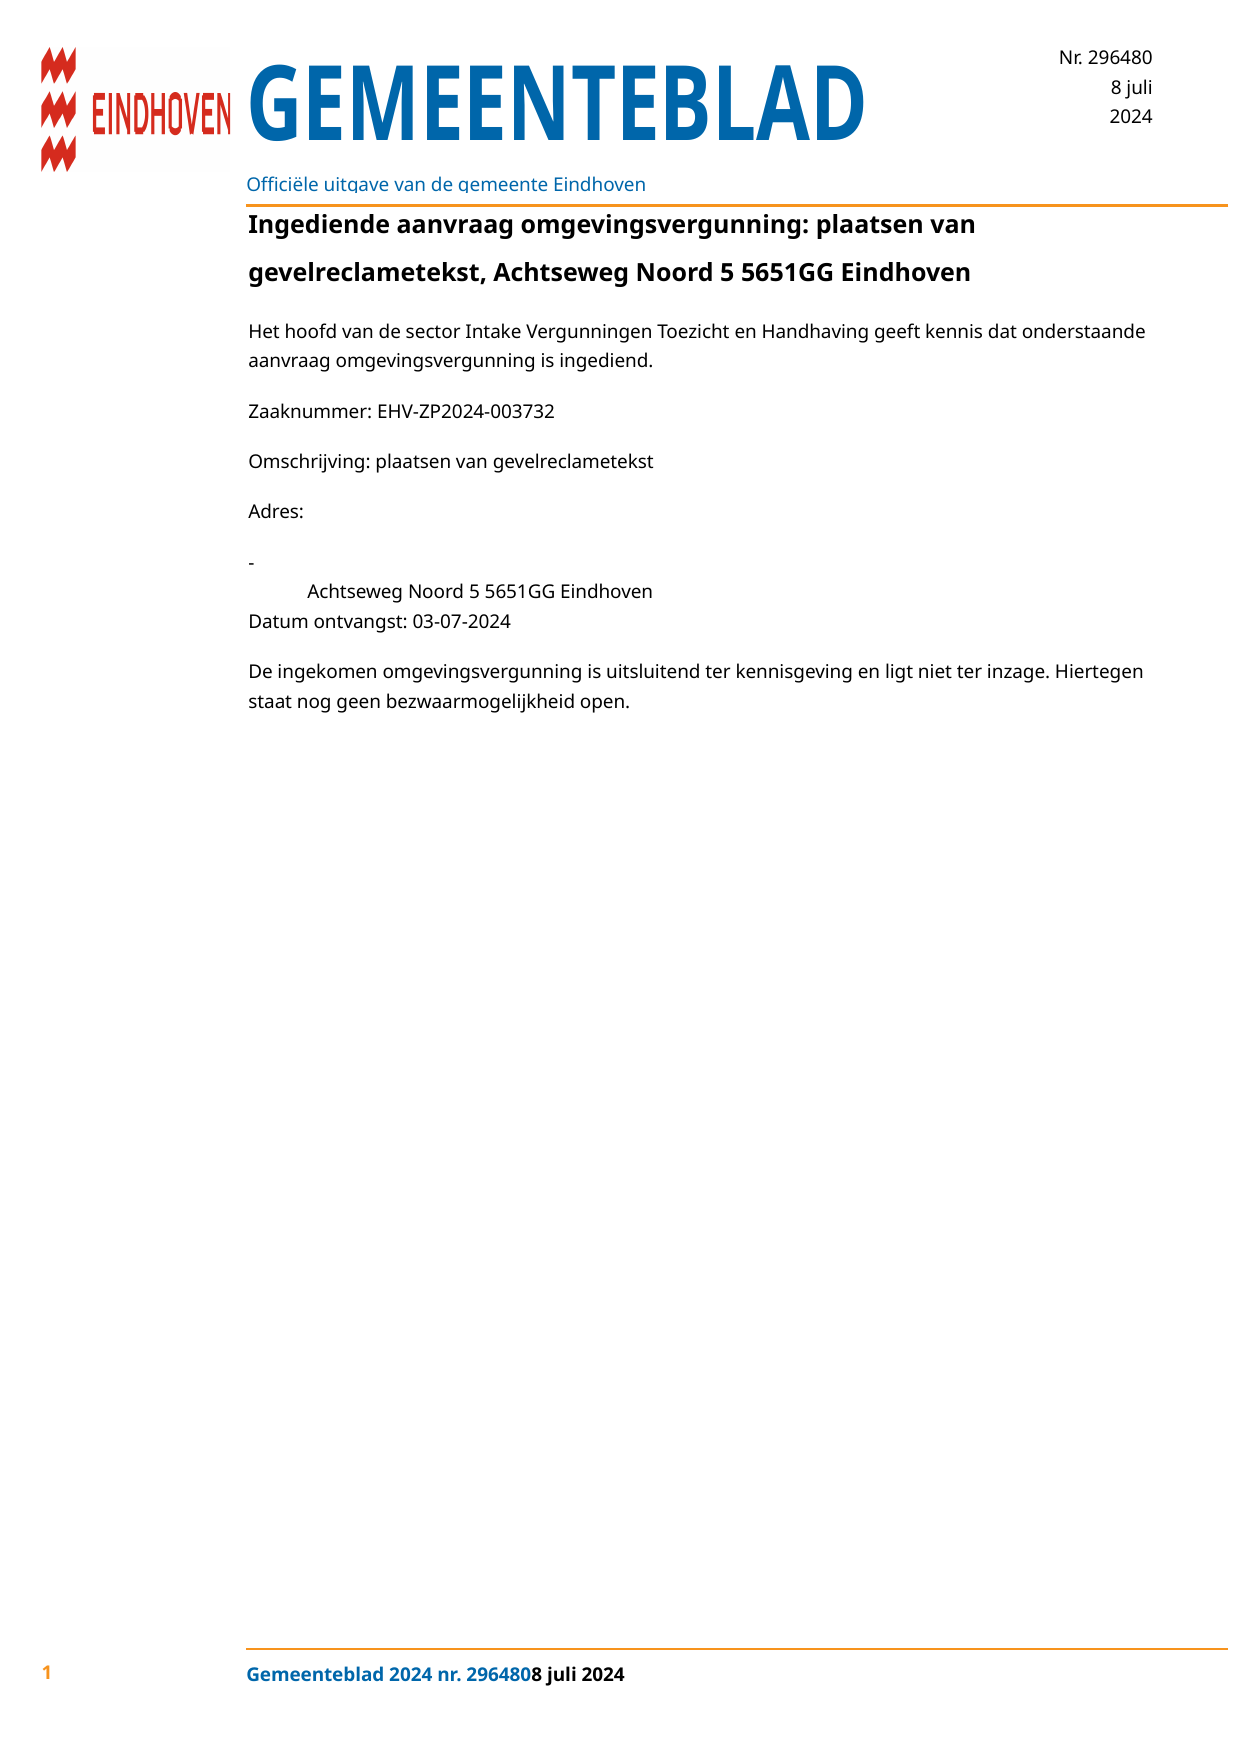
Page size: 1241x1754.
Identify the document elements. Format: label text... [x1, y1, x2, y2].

text De ingekomen omgevingsvergunning is uitsluitend ter kennisgeving en ligt niet ter inzage. Hiertegen staat nog geen bezwaarmogelijkheid open. [248, 659, 1152, 714]
picture [41, 47, 231, 172]
text Datum ontvangst: 03-07-2024 [248, 608, 1152, 634]
text Ingediende aanvraag omgevingsvergunning: plaatsen van gevelreclametekst, Achtseweg Noord 5 5651GG Eindhoven [248, 207, 1152, 288]
list Achtseweg Noord 5 5651GG Eindhoven [248, 579, 1152, 604]
text Zaaknummer: EHV-ZP2024-003732 [248, 398, 1152, 424]
text Het hoofd van de sector Intake Vergunningen Toezicht en Handhaving geeft kennis dat onderstaande aanvraag omgevingsvergunning is ingediend. [248, 318, 1152, 373]
text Adres: [248, 499, 1152, 524]
text Omschrijving: plaatsen van gevelreclametekst [248, 448, 1152, 474]
